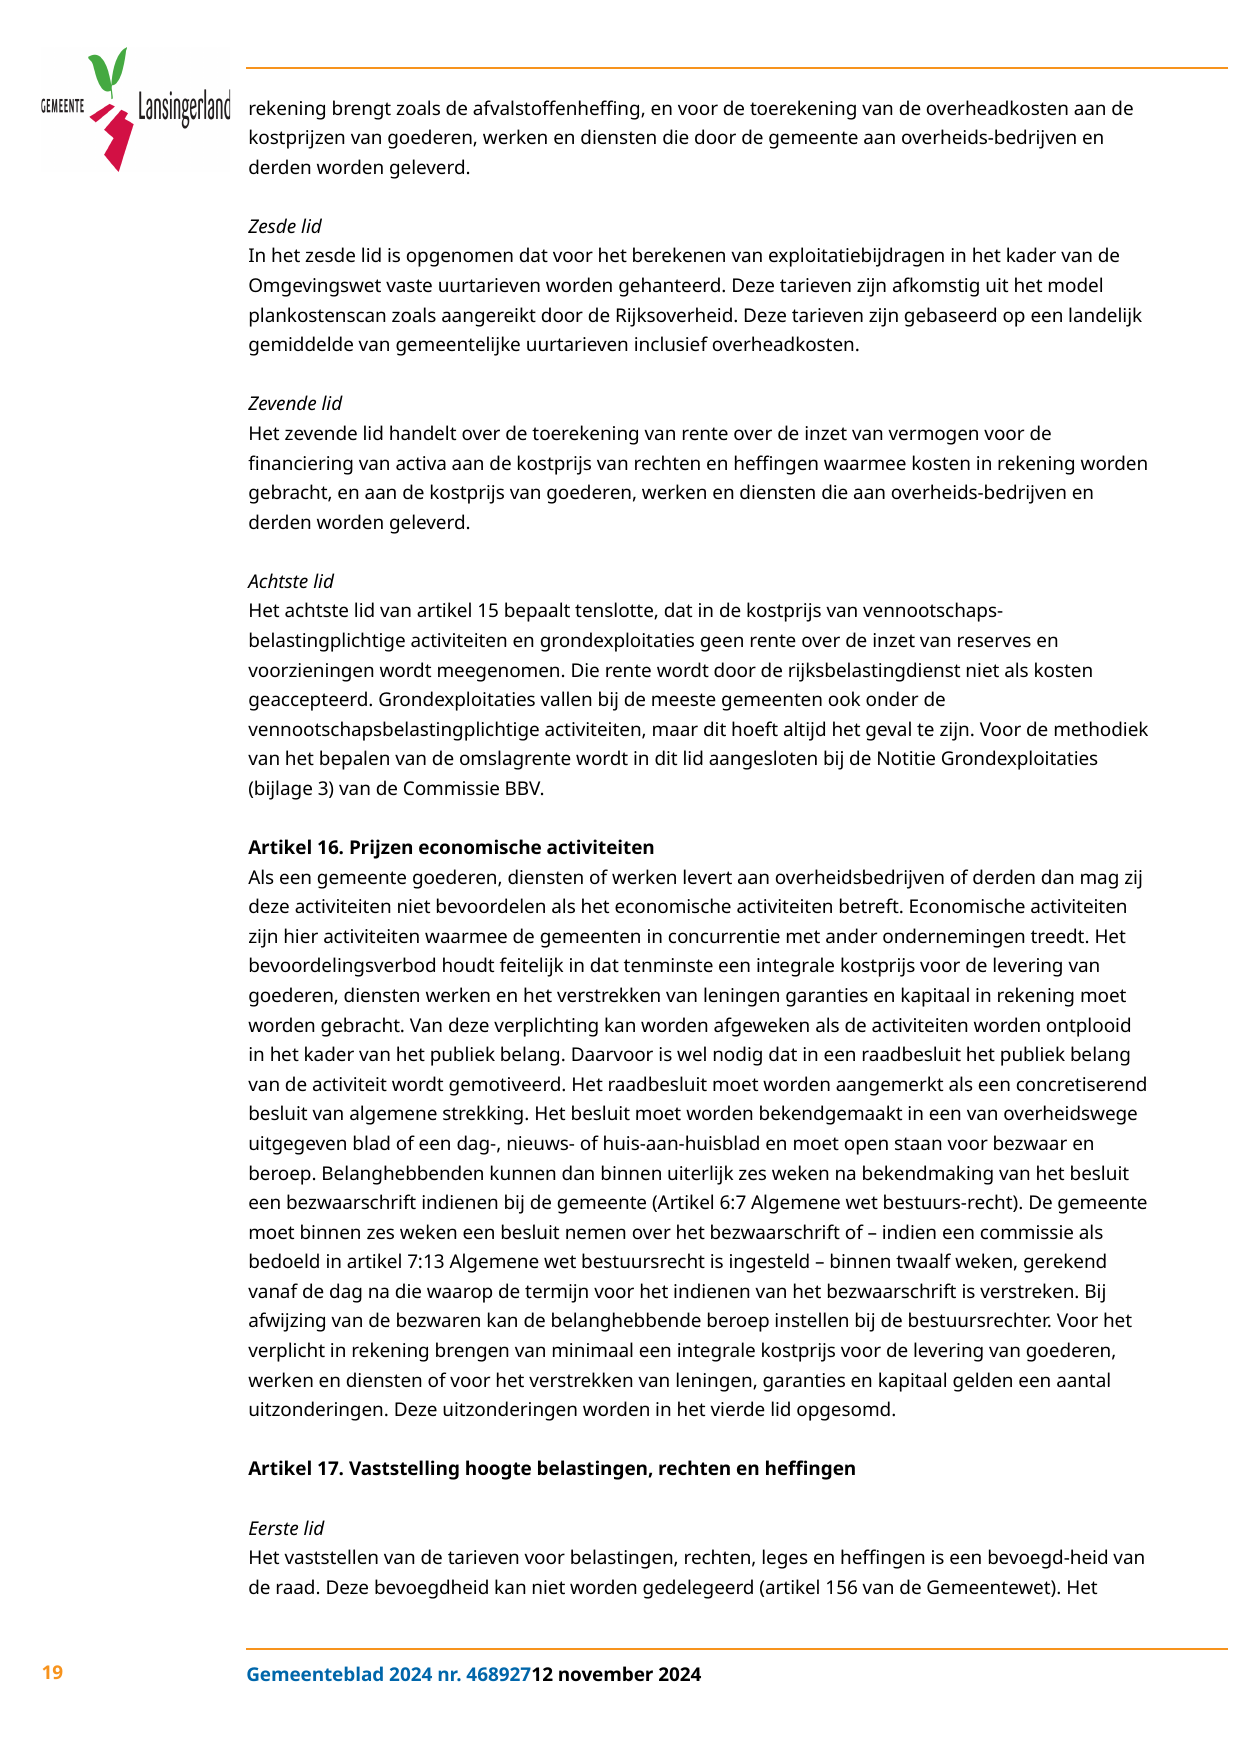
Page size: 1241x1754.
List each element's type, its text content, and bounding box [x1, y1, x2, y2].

text Als een gemeente goederen, diensten of werken levert aan overheidsbedrijven of derden dan mag zij deze activiteiten niet bevoordelen als het economische activiteiten betreft. Economische activiteiten zijn hier activiteiten waarmee de gemeenten in concurrentie met ander ondernemingen treedt. Het bevoordelingsverbod houdt feitelijk in dat tenminste een integrale kostprijs voor de levering van goederen, diensten werken en het verstrekken van leningen garanties en kapitaal in rekening moet worden gebracht. Van deze verplichting kan worden afgeweken als de activiteiten worden ontplooid in het kader van het publiek belang. Daarvoor is wel nodig dat in een raadbesluit het publiek belang van de activiteit wordt gemotiveerd. Het raadbesluit moet worden aangemerkt als een concretiserend besluit van algemene strekking. Het besluit moet worden bekendgemaakt in een van overheidswege uitgegeven blad of een dag-, nieuws- of huis-aan-huisblad en moet open staan voor bezwaar en beroep. Belanghebbenden kunnen dan binnen uiterlijk zes weken na bekendmaking van het besluit een bezwaarschrift indienen bij de gemeente (Artikel 6:7 Algemene wet bestuurs-recht). De gemeente moet binnen zes weken een besluit nemen over het bezwaarschrift of – indien een commissie als bedoeld in artikel 7:13 Algemene wet bestuursrecht is ingesteld – binnen twaalf weken, gerekend vanaf de dag na die waarop de termijn voor het indienen van het bezwaarschrift is verstreken. Bij afwijzing van de bezwaren kan de belanghebbende beroep instellen bij de bestuursrechter. Voor het verplicht in rekening brengen van minimaal een integrale kostprijs voor de levering van goederen, werken en diensten of voor het verstrekken van leningen, garanties en kapitaal gelden een aantal uitzonderingen. Deze uitzonderingen worden in het vierde lid opgesomd. [248, 864, 1152, 1422]
text Zevende lid [248, 391, 1152, 416]
text Zesde lid [248, 213, 1152, 239]
text Artikel 17. Vaststelling hoogte belastingen, rechten en heffingen [248, 1456, 1152, 1481]
text Het vaststellen van de tarieven voor belastingen, rechten, leges en heffingen is een bevoegd-heid van de raad. Deze bevoegdheid kan niet worden gedelegeerd (artikel 156 van de Gemeentewet). Het [248, 1544, 1152, 1600]
picture [41, 47, 231, 172]
text Achtste lid [248, 568, 1152, 594]
text Het achtste lid van artikel 15 bepaalt tenslotte, dat in de kostprijs van vennootschaps-belastingplichtige activiteiten en grondexploitaties geen rente over de inzet van reserves en voorzieningen wordt meegenomen. Die rente wordt door de rijksbelastingdienst niet als kosten geaccepteerd. Grondexploitaties vallen bij de meeste gemeenten ook onder de vennootschapsbelastingplichtige activiteiten, maar dit hoeft altijd het geval te zijn. Voor de methodiek van het bepalen van de omslagrente wordt in dit lid aangesloten bij de Notitie Grondexploitaties (bijlage 3) van de Commissie BBV. [248, 598, 1152, 801]
text Eerste lid [248, 1515, 1152, 1541]
text rekening brengt zoals de afvalstoffenheffing, en voor de toerekening van de overheadkosten aan de kostprijzen van goederen, werken en diensten die door de gemeente aan overheids-bedrijven en derden worden geleverd. [248, 95, 1152, 180]
text Artikel 16. Prijzen economische activiteiten [248, 834, 1152, 860]
text In het zesde lid is opgenomen dat voor het berekenen van exploitatiebijdragen in het kader van de Omgevingswet vaste uurtarieven worden gehanteerd. Deze tarieven zijn afkomstig uit het model plankostenscan zoals aangereikt door de Rijksoverheid. Deze tarieven zijn gebaseerd op een landelijk gemiddelde van gemeentelijke uurtarieven inclusief overheadkosten. [248, 243, 1152, 357]
text Het zevende lid handelt over de toerekening van rente over de inzet van vermogen voor de financiering van activa aan de kostprijs van rechten en heffingen waarmee kosten in rekening worden gebracht, en aan de kostprijs van goederen, werken en diensten die aan overheids-bedrijven en derden worden geleverd. [248, 420, 1152, 535]
